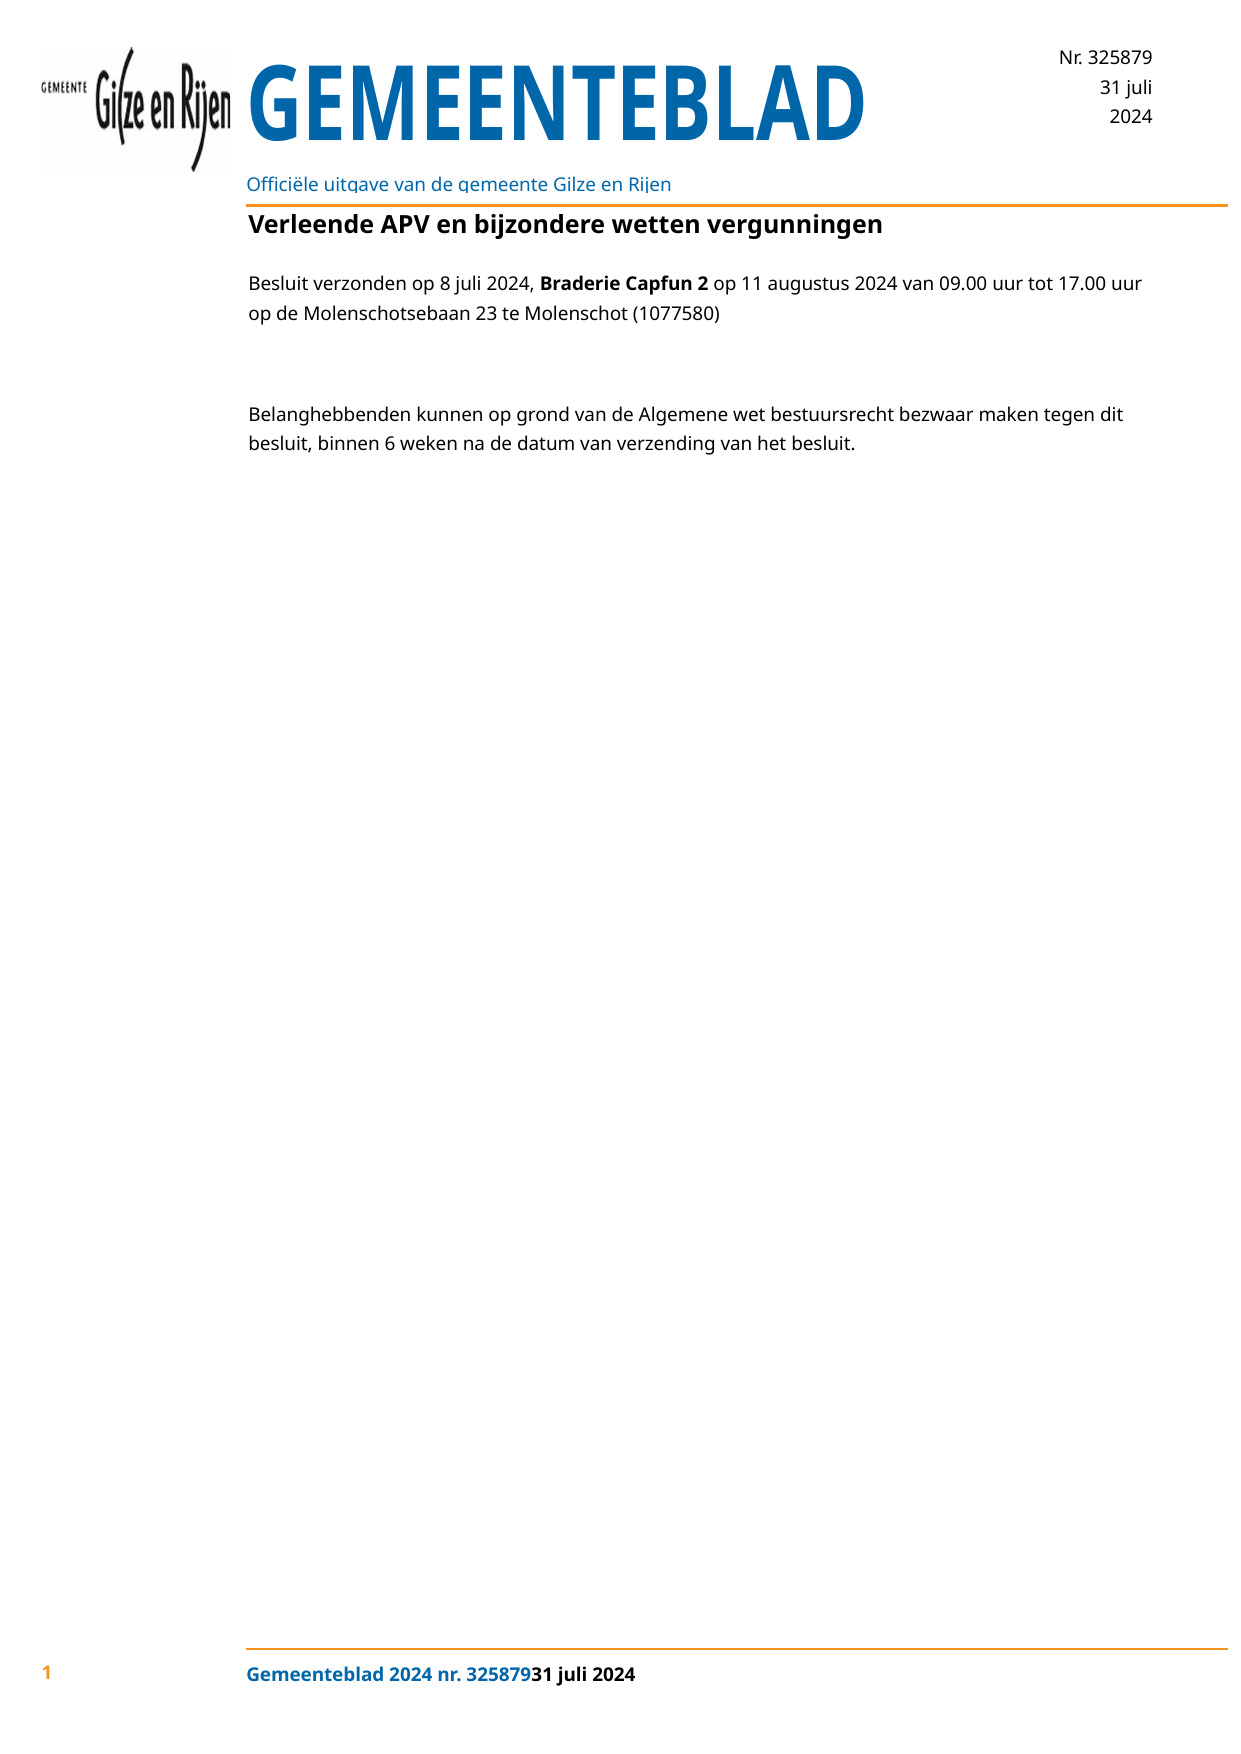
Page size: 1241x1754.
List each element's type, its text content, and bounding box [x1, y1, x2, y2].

text Verleende APV en bijzondere wetten vergunningen [248, 207, 1152, 241]
text Besluit verzonden op 8 juli 2024, Braderie Capfun 2 op 11 augustus 2024 van 09.00 uur tot 17.00 uur op de Molenschotsebaan 23 te Molenschot (1077580) [248, 270, 1152, 326]
picture [41, 47, 231, 172]
text Belanghebbenden kunnen op grond van de Algemene wet bestuursrecht bezwaar maken tegen dit besluit, binnen 6 weken na de datum van verzending van het besluit. [248, 401, 1152, 456]
